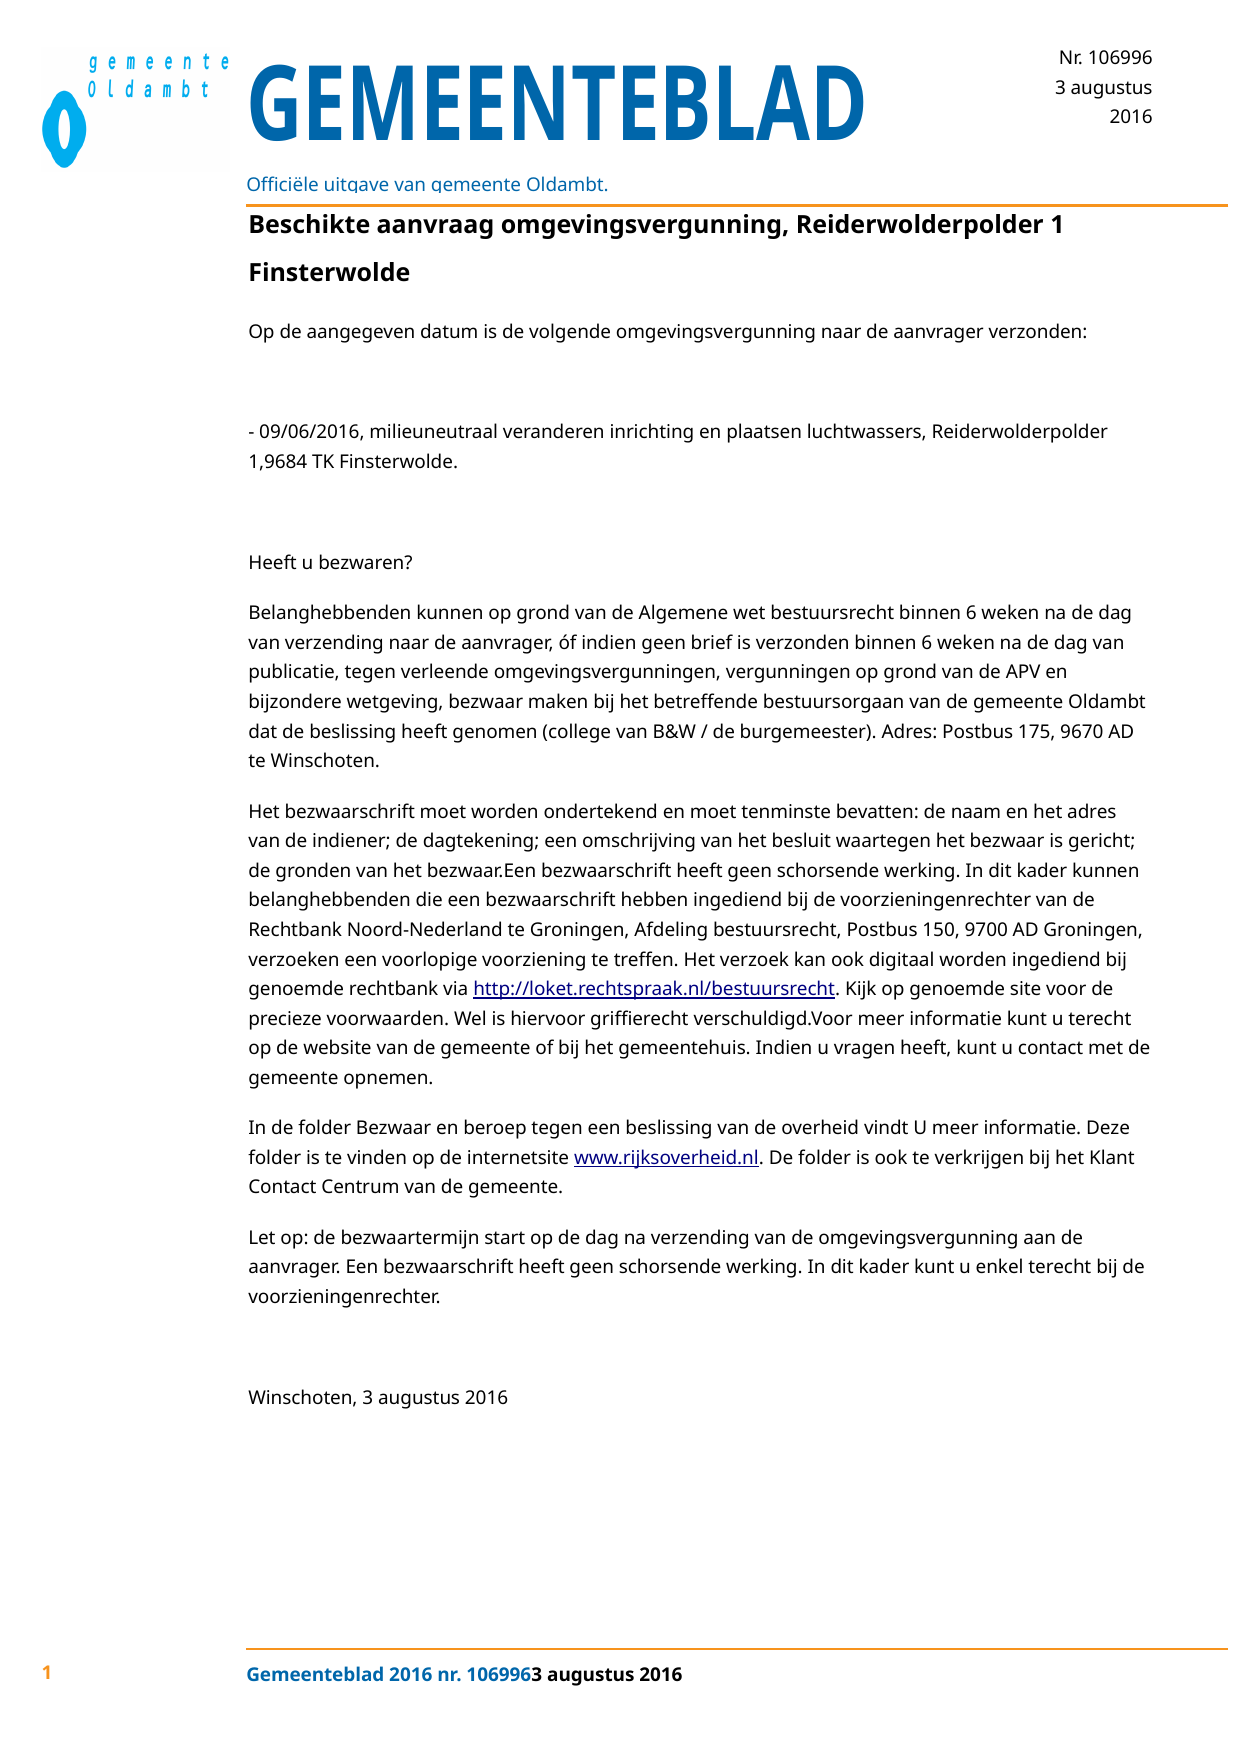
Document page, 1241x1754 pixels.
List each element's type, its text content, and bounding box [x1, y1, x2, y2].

text In de folder Bezwaar en beroep tegen een beslissing van de overheid vindt U meer informatie. Deze folder is te vinden op de internetsite www.rijksoverheid.nl. De folder is ook te verkrijgen bij het Klant Contact Centrum van de gemeente. [248, 1114, 1152, 1199]
text Winschoten, 3 augustus 2016 [248, 1384, 1152, 1410]
text Beschikte aanvraag omgevingsvergunning, Reiderwolderpolder 1 Finsterwolde [248, 207, 1152, 288]
text - 09/06/2016, milieuneutraal veranderen inrichting en plaatsen luchtwassers, Reiderwolderpolder 1,9684 TK Finsterwolde. [248, 419, 1152, 474]
picture [41, 47, 231, 172]
text Het bezwaarschrift moet worden ondertekend en moet tenminste bevatten: de naam en het adres van de indiener; de dagtekening; een omschrijving van het besluit waartegen het bezwaar is gericht; de gronden van het bezwaar.Een bezwaarschrift heeft geen schorsende werking. In dit kader kunnen belanghebbenden die een bezwaarschrift hebben ingediend bij de voorzieningenrechter van de Rechtbank Noord-Nederland te Groningen, Afdeling bestuursrecht, Postbus 150, 9700 AD Groningen, verzoeken een voorlopige voorziening te treffen. Het verzoek kan ook digitaal worden ingediend bij genoemde rechtbank via http://loket.rechtspraak.nl/bestuursrecht. Kijk op genoemde site voor de precieze voorwaarden. Wel is hiervoor griffierecht verschuldigd.Voor meer informatie kunt u terecht op de website van de gemeente of bij het gemeentehuis. Indien u vragen heeft, kunt u contact met de gemeente opnemen. [248, 798, 1152, 1090]
text Let op: de bezwaartermijn start op de dag na verzending van de omgevingsvergunning aan de aanvrager. Een bezwaarschrift heeft geen schorsende werking. In dit kader kunt u enkel terecht bij de voorzieningenrechter. [248, 1224, 1152, 1309]
text Op de aangegeven datum is de volgende omgevingsvergunning naar de aanvrager verzonden: [248, 318, 1152, 344]
text Heeft u bezwaren? [248, 549, 1152, 575]
text Belanghebbenden kunnen op grond van de Algemene wet bestuursrecht binnen 6 weken na de dag van verzending naar de aanvrager, óf indien geen brief is verzonden binnen 6 weken na de dag van publicatie, tegen verleende omgevingsvergunningen, vergunningen op grond van de APV en bijzondere wetgeving, bezwaar maken bij het betreffende bestuursorgaan van de gemeente Oldambt dat de beslissing heeft genomen (college van B&W / de burgemeester). Adres: Postbus 175, 9670 AD te Winschoten. [248, 599, 1152, 773]
